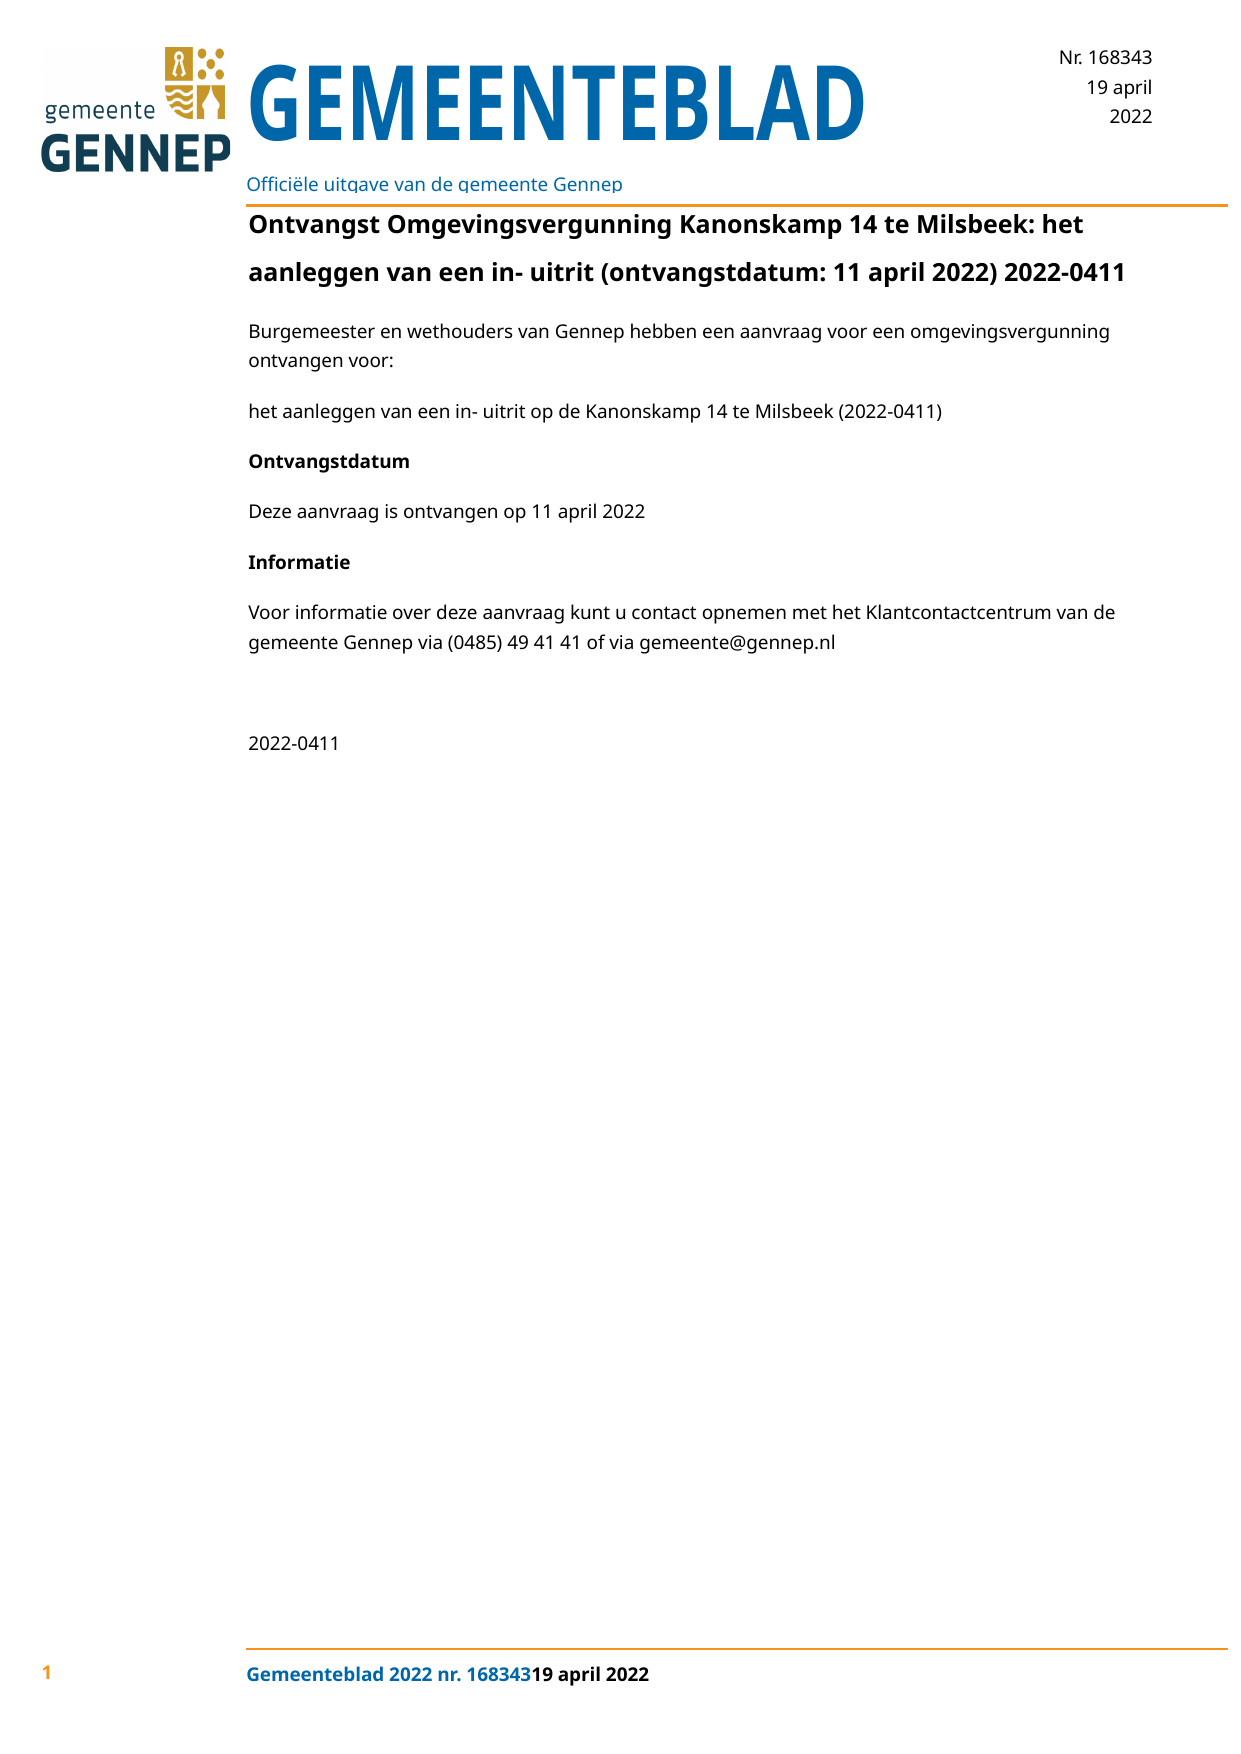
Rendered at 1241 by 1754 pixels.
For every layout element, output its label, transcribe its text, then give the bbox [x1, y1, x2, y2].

text Ontvangstdatum [248, 448, 1152, 474]
text Ontvangst Omgevingsvergunning Kanonskamp 14 te Milsbeek: het aanleggen van een in- uitrit (ontvangstdatum: 11 april 2022) 2022-0411 [248, 207, 1152, 288]
text Informatie [248, 549, 1152, 575]
text het aanleggen van een in- uitrit op de Kanonskamp 14 te Milsbeek (2022-0411) [248, 398, 1152, 424]
text Deze aanvraag is ontvangen op 11 april 2022 [248, 499, 1152, 524]
picture [41, 47, 231, 172]
text 2022-0411 [248, 730, 1152, 756]
text Voor informatie over deze aanvraag kunt u contact opnemen met het Klantcontactcentrum van de gemeente Gennep via (0485) 49 41 41 of via gemeente@gennep.nl [248, 599, 1152, 655]
text Burgemeester en wethouders van Gennep hebben een aanvraag voor een omgevingsvergunning ontvangen voor: [248, 318, 1152, 373]
